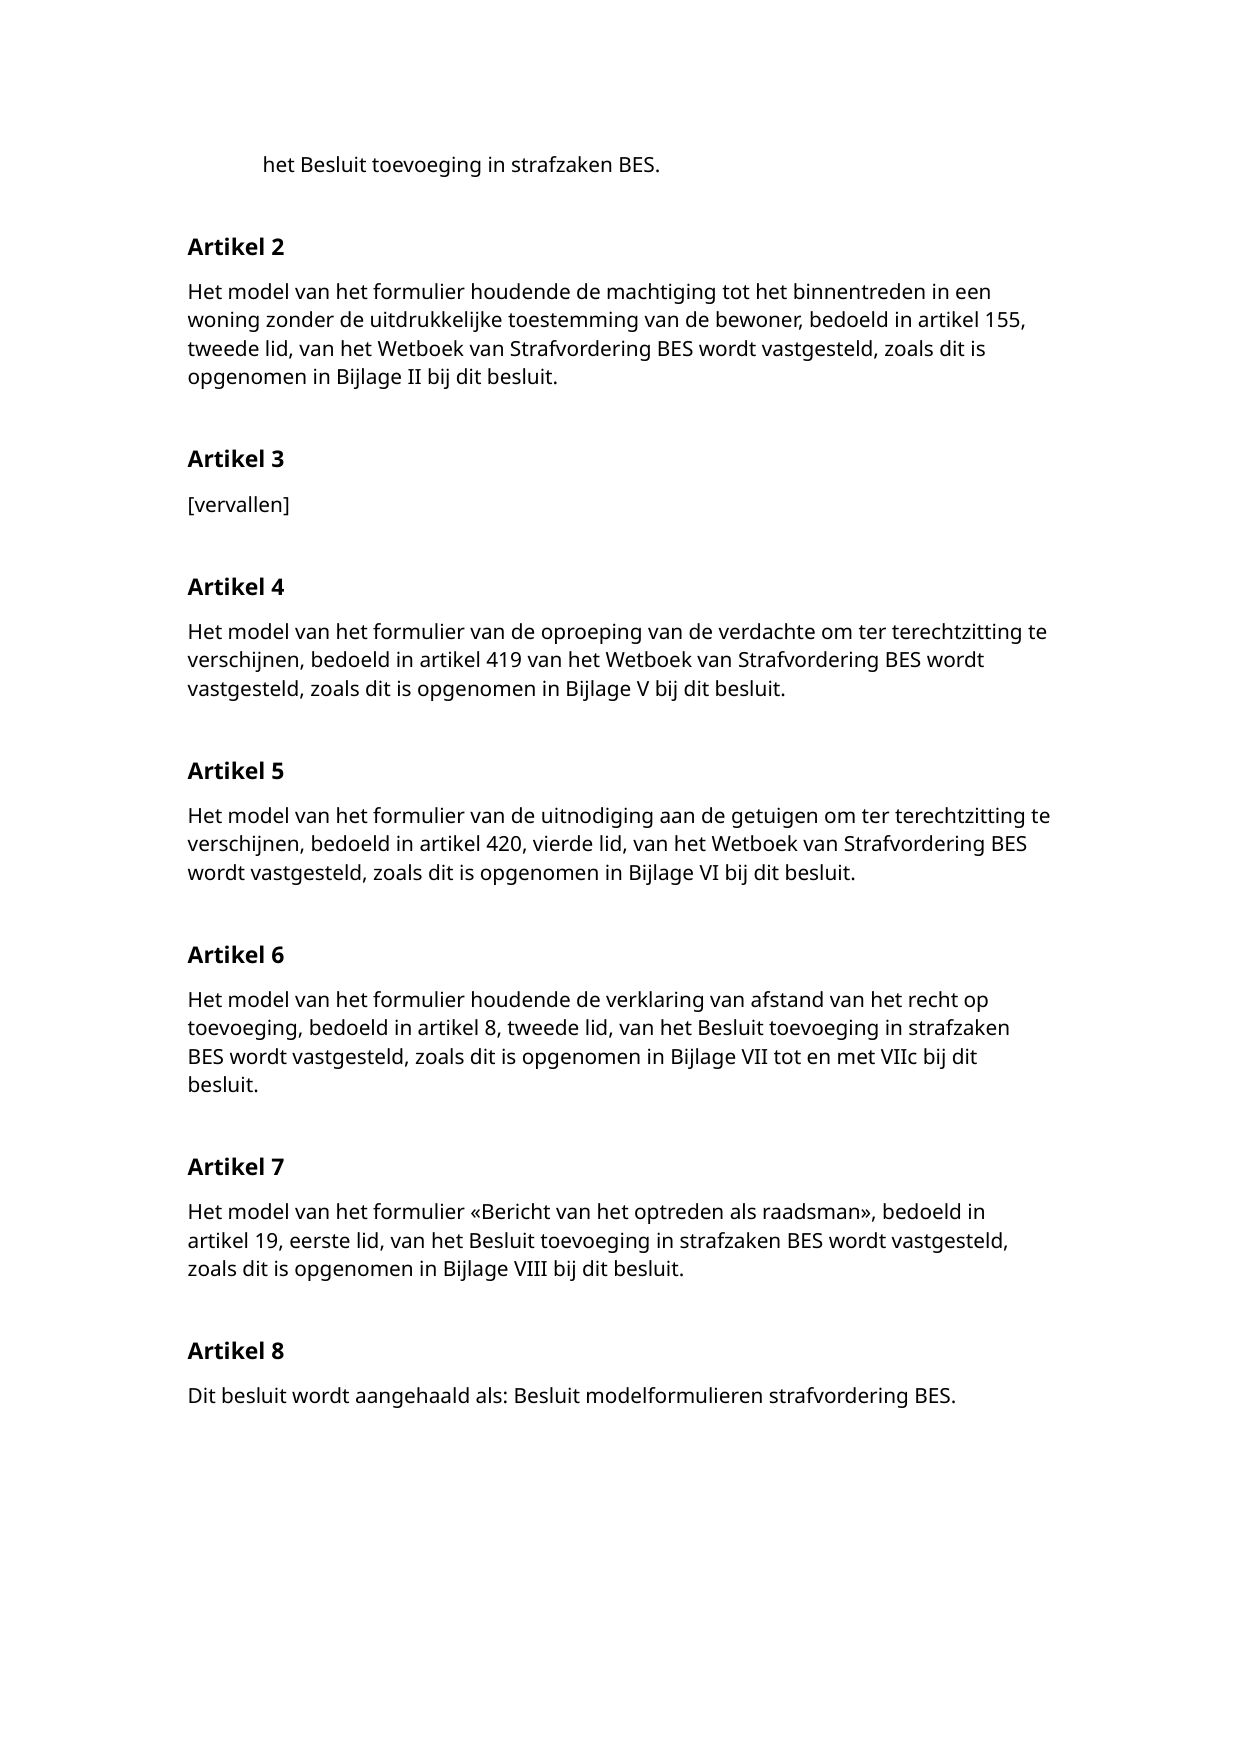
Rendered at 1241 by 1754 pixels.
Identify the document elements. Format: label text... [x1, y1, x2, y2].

subtitle Artikel 4 [187, 571, 1053, 602]
subtitle Artikel 7 [187, 1151, 1053, 1182]
text Het model van het formulier van de uitnodiging aan de getuigen om ter terechtzitting te verschijnen, bedoeld in artikel 420, vierde lid, van het Wetboek van Strafvordering BES wordt vastgesteld, zoals dit is opgenomen in Bijlage VI bij dit besluit. [187, 801, 1053, 886]
text Dit besluit wordt aangehaald als: Besluit modelformulieren strafvordering BES. [187, 1382, 1053, 1410]
text Het model van het formulier houdende de verklaring van afstand van het recht op toevoeging, bedoeld in artikel 8, tweede lid, van het Besluit toevoeging in strafzaken BES wordt vastgesteld, zoals dit is opgenomen in Bijlage VII tot en met VIIc bij dit besluit. [187, 985, 1053, 1099]
subtitle Artikel 3 [187, 443, 1053, 475]
text Het model van het formulier van de oproeping van de verdachte om ter terechtzitting te verschijnen, bedoeld in artikel 419 van het Wetboek van Strafvordering BES wordt vastgesteld, zoals dit is opgenomen in Bijlage V bij dit besluit. [187, 617, 1053, 702]
text Het model van het formulier houdende de machtiging tot het binnentreden in een woning zonder de uitdrukkelijke toestemming van de bewoner, bedoeld in artikel 155, tweede lid, van het Wetboek van Strafvordering BES wordt vastgesteld, zoals dit is opgenomen in Bijlage II bij dit besluit. [187, 277, 1053, 391]
subtitle Artikel 8 [187, 1335, 1053, 1367]
subtitle Artikel 2 [187, 231, 1053, 262]
subtitle Artikel 6 [187, 939, 1053, 970]
text [vervallen] [187, 490, 1053, 518]
subtitle Artikel 5 [187, 755, 1053, 786]
text Het model van het formulier «Bericht van het optreden als raadsman», bedoeld in artikel 19, eerste lid, van het Besluit toevoeging in strafzaken BES wordt vastgesteld, zoals dit is opgenomen in Bijlage VIII bij dit besluit. [187, 1197, 1053, 1283]
list het Besluit toevoeging in strafzaken BES. [187, 150, 1053, 178]
